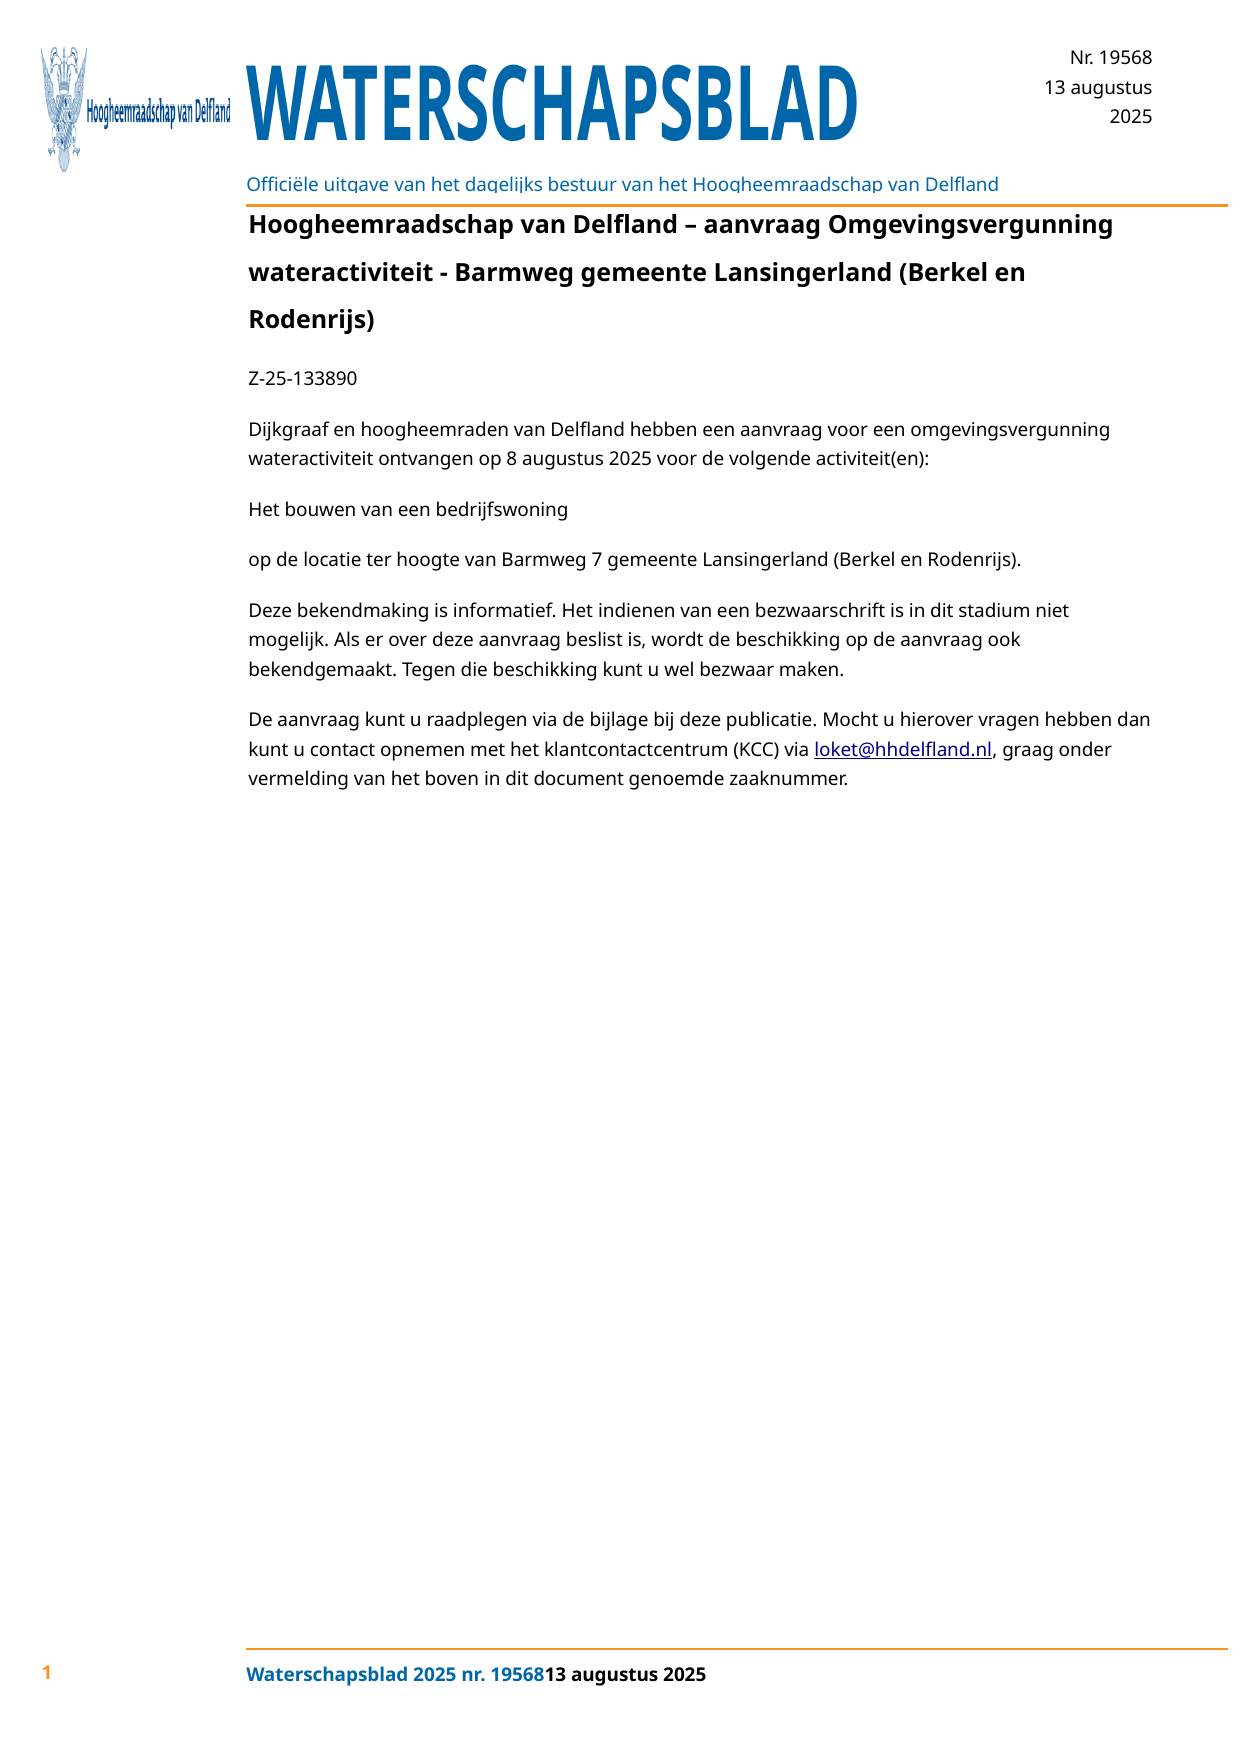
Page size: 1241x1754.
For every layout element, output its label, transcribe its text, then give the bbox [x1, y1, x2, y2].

picture [41, 47, 231, 172]
text De aanvraag kunt u raadplegen via de bijlage bij deze publicatie. Mocht u hierover vragen hebben dan kunt u contact opnemen met het klantcontactcentrum (KCC) via loket@hhdelfland.nl, graag onder vermelding van het boven in dit document genoemde zaaknummer. [248, 706, 1152, 791]
text Hoogheemraadschap van Delfland – aanvraag Omgevingsvergunning wateractiviteit - Barmweg gemeente Lansingerland (Berkel en Rodenrijs) [248, 207, 1152, 336]
text op de locatie ter hoogte van Barmweg 7 gemeente Lansingerland (Berkel en Rodenrijs). [248, 546, 1152, 572]
text Deze bekendmaking is informatief. Het indienen van een bezwaarschrift is in dit stadium niet mogelijk. Als er over deze aanvraag beslist is, wordt de beschikking op de aanvraag ook bekendgemaakt. Tegen die beschikking kunt u wel bezwaar maken. [248, 597, 1152, 682]
text Z-25-133890 [248, 366, 1152, 391]
text Het bouwen van een bedrijfswoning [248, 496, 1152, 522]
text Dijkgraaf en hoogheemraden van Delfland hebben een aanvraag voor een omgevingsvergunning wateractiviteit ontvangen op 8 augustus 2025 voor de volgende activiteit(en): [248, 416, 1152, 471]
